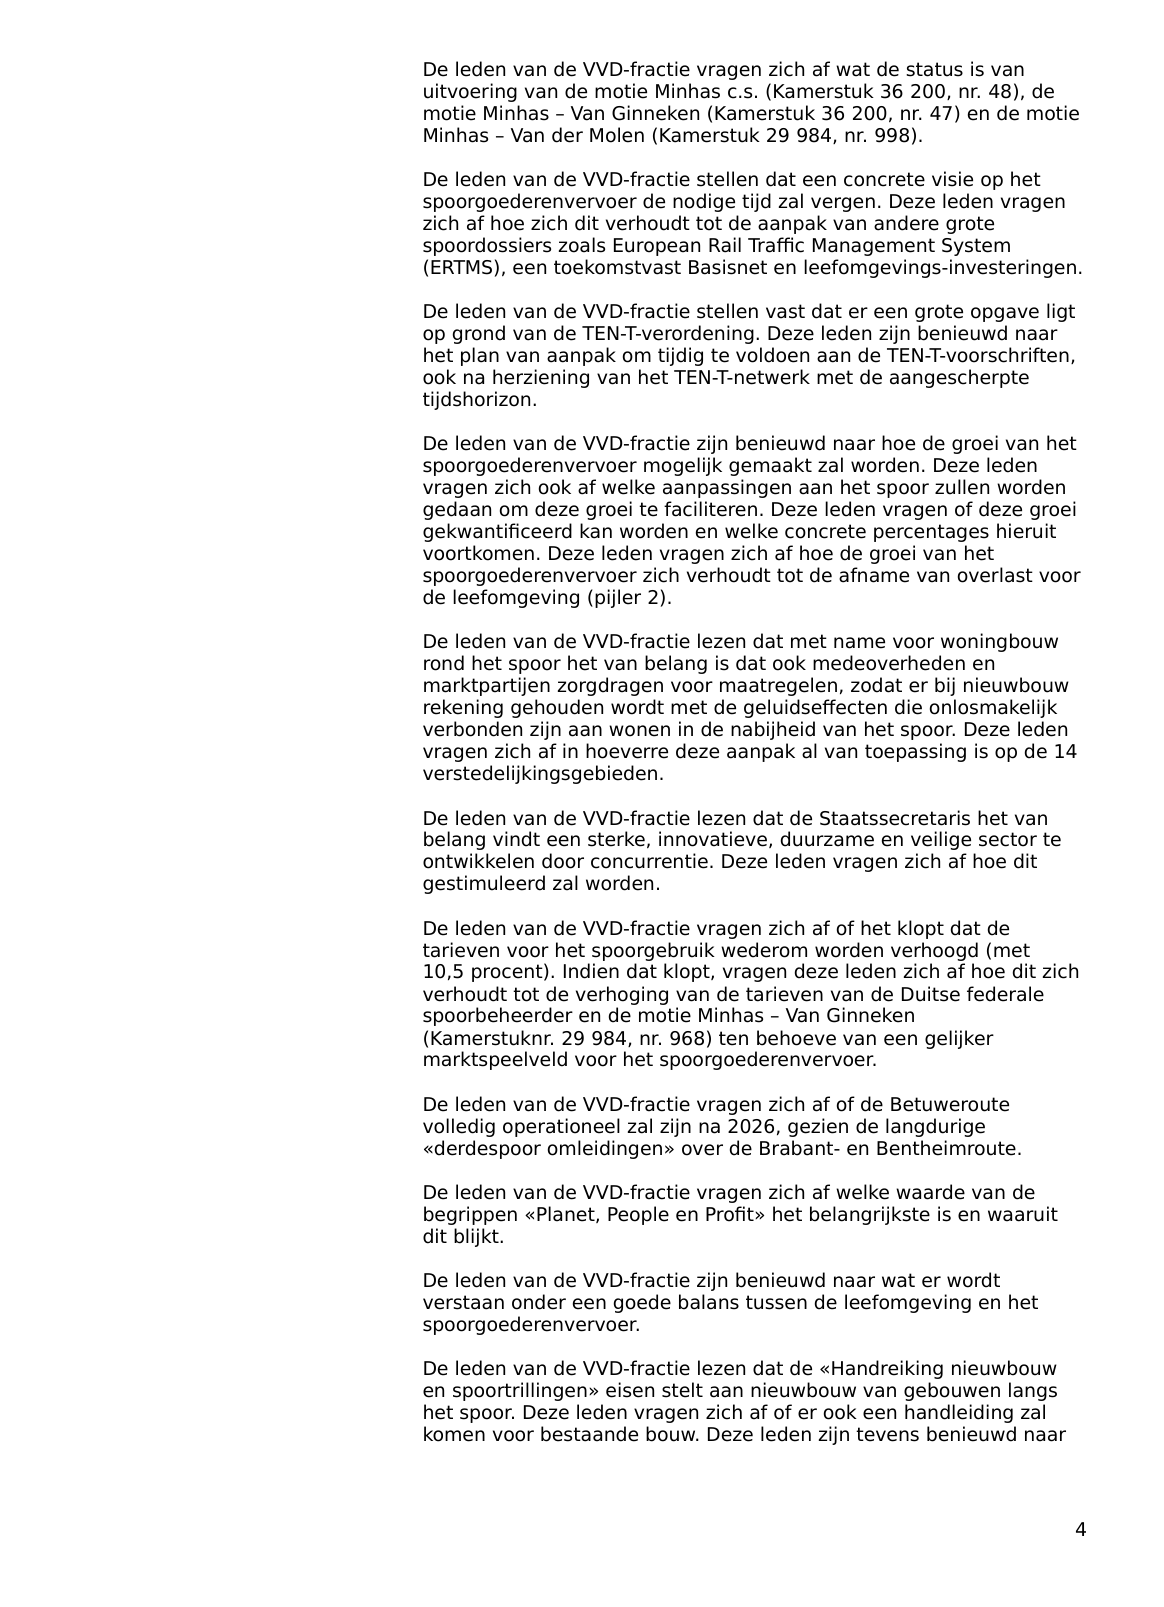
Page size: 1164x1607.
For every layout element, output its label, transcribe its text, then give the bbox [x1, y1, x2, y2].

text De leden van de VVD-fractie zijn benieuwd naar wat er wordt verstaan onder een goede balans tussen de leefomgeving en het spoorgoederenvervoer. [422, 1270, 1087, 1336]
text De leden van de VVD-fractie lezen dat de Staatssecretaris het van belang vindt een sterke, innovatieve, duurzame en veilige sector te ontwikkelen door concurrentie. Deze leden vragen zich af hoe dit gestimuleerd zal worden. [422, 807, 1087, 895]
text De leden van de VVD-fractie vragen zich af of het klopt dat de tarieven voor het spoorgebruik wederom worden verhoogd (met 10,5 procent). Indien dat klopt, vragen deze leden zich af hoe dit zich verhoudt tot de verhoging van de tarieven van de Duitse federale spoorbeheerder en de motie Minhas – Van Ginneken (Kamerstuknr. 29 984, nr. 968) ten behoeve van een gelijker marktspeelveld voor het spoorgoederenvervoer. [422, 917, 1087, 1071]
text De leden van de VVD-fractie lezen dat de «Handreiking nieuwbouw en spoortrillingen» eisen stelt aan nieuwbouw van gebouwen langs het spoor. Deze leden vragen zich af of er ook een handleiding zal komen voor bestaande bouw. Deze leden zijn tevens benieuwd naar [422, 1358, 1087, 1446]
text De leden van de VVD-fractie zijn benieuwd naar hoe de groei van het spoorgoederenvervoer mogelijk gemaakt zal worden. Deze leden vragen zich ook af welke aanpassingen aan het spoor zullen worden gedaan om deze groei te faciliteren. Deze leden vragen of deze groei gekwantificeerd kan worden en welke concrete percentages hieruit voortkomen. Deze leden vragen zich af hoe de groei van het spoorgoederenvervoer zich verhoudt tot de afname van overlast voor de leefomgeving (pijler 2). [422, 433, 1087, 609]
text De leden van de VVD-fractie stellen dat een concrete visie op het spoorgoederenvervoer de nodige tijd zal vergen. Deze leden vragen zich af hoe zich dit verhoudt tot de aanpak van andere grote spoordossiers zoals European Rail Traffic Management System (ERTMS), een toekomstvast Basisnet en leefomgevings-investeringen. [422, 169, 1087, 279]
text De leden van de VVD-fractie lezen dat met name voor woningbouw rond het spoor het van belang is dat ook medeoverheden en marktpartijen zorgdragen voor maatregelen, zodat er bij nieuwbouw rekening gehouden wordt met de geluidseffecten die onlosmakelijk verbonden zijn aan wonen in de nabijheid van het spoor. Deze leden vragen zich af in hoeverre deze aanpak al van toepassing is op de 14 verstedelijkingsgebieden. [422, 631, 1087, 785]
text De leden van de VVD-fractie vragen zich af wat de status is van uitvoering van de motie Minhas c.s. (Kamerstuk 36 200, nr. 48), de motie Minhas – Van Ginneken (Kamerstuk 36 200, nr. 47) en de motie Minhas – Van der Molen (Kamerstuk 29 984, nr. 998). [422, 59, 1087, 147]
text De leden van de VVD-fractie stellen vast dat er een grote opgave ligt op grond van de TEN-T-verordening. Deze leden zijn benieuwd naar het plan van aanpak om tijdig te voldoen aan de TEN-T-voorschriften, ook na herziening van het TEN-T-netwerk met de aangescherpte tijdshorizon. [422, 301, 1087, 411]
text De leden van de VVD-fractie vragen zich af welke waarde van de begrippen «Planet, People en Profit» het belangrijkste is en waaruit dit blijkt. [422, 1182, 1087, 1248]
text De leden van de VVD-fractie vragen zich af of de Betuweroute volledig operationeel zal zijn na 2026, gezien de langdurige «derdespoor omleidingen» over de Brabant- en Bentheimroute. [422, 1093, 1087, 1159]
